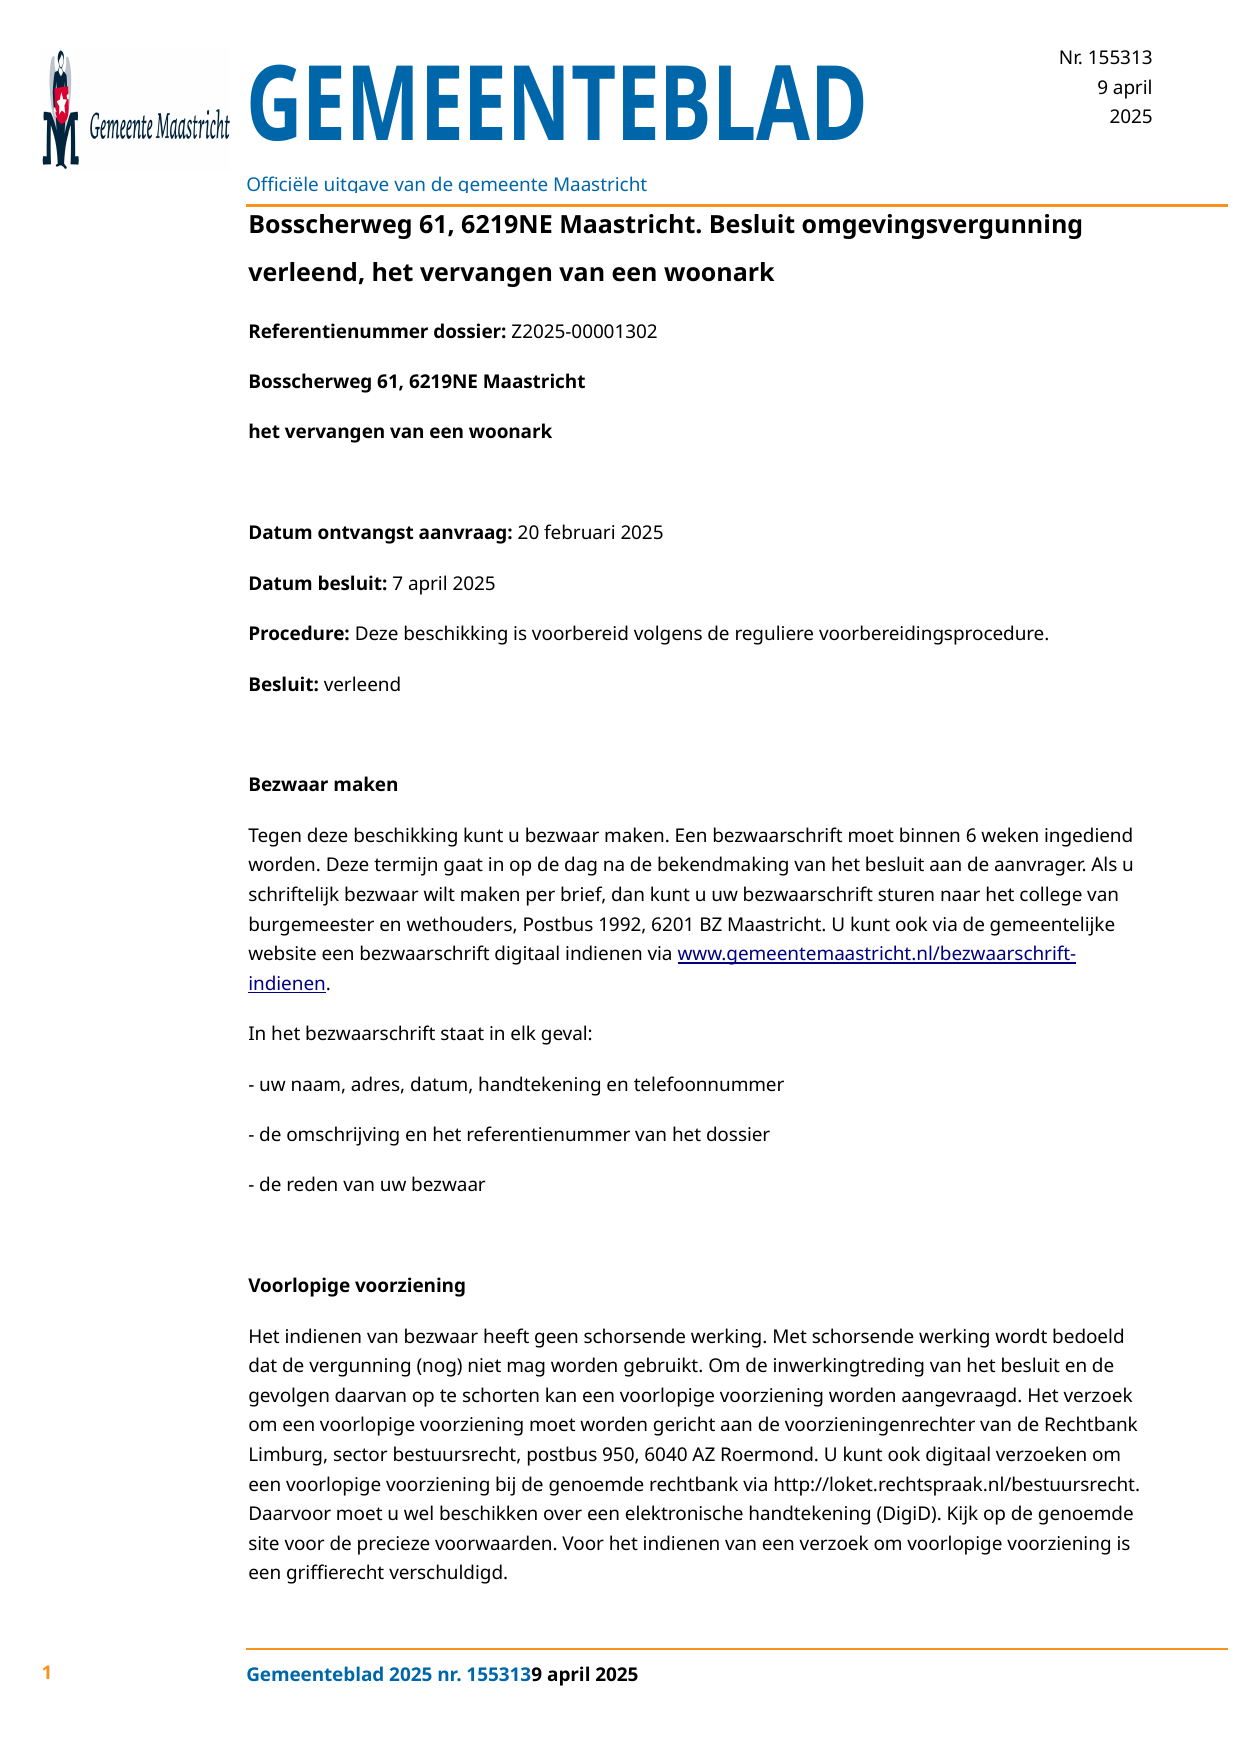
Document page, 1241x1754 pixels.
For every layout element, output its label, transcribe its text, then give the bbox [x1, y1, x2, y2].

text Bezwaar maken [248, 772, 1152, 797]
text Besluit: verleend [248, 671, 1152, 697]
text Tegen deze beschikking kunt u bezwaar maken. Een bezwaarschrift moet binnen 6 weken ingediend worden. Deze termijn gaat in op de dag na de bekendmaking van het besluit aan de aanvrager. Als u schriftelijk bezwaar wilt maken per brief, dan kunt u uw bezwaarschrift sturen naar het college van burgemeester en wethouders, Postbus 1992, 6201 BZ Maastricht. U kunt ook via de gemeentelijke website een bezwaarschrift digitaal indienen via www.gemeentemaastricht.nl/bezwaarschrift-indienen. [248, 822, 1152, 996]
text - uw naam, adres, datum, handtekening en telefoonnummer [248, 1071, 1152, 1097]
text - de omschrijving en het referentienummer van het dossier [248, 1121, 1152, 1147]
picture [41, 47, 231, 172]
text Datum besluit: 7 april 2025 [248, 570, 1152, 596]
text In het bezwaarschrift staat in elk geval: [248, 1020, 1152, 1046]
text Datum ontvangst aanvraag: 20 februari 2025 [248, 519, 1152, 545]
text Bosscherweg 61, 6219NE Maastricht. Besluit omgevingsvergunning verleend, het vervangen van een woonark [248, 207, 1152, 288]
text Voorlopige voorziening [248, 1272, 1152, 1298]
text Referentienummer dossier: Z2025-00001302 [248, 318, 1152, 344]
text Procedure: Deze beschikking is voorbereid volgens de reguliere voorbereidingsprocedure. [248, 620, 1152, 646]
text Het indienen van bezwaar heeft geen schorsende werking. Met schorsende werking wordt bedoeld dat de vergunning (nog) niet mag worden gebruikt. Om de inwerkingtreding van het besluit en de gevolgen daarvan op te schorten kan een voorlopige voorziening worden aangevraagd. Het verzoek om een voorlopige voorziening moet worden gericht aan de voorzieningenrechter van de Rechtbank Limburg, sector bestuursrecht, postbus 950, 6040 AZ Roermond. U kunt ook digitaal verzoeken om een voorlopige voorziening bij de genoemde rechtbank via http://loket.rechtspraak.nl/bestuursrecht. Daarvoor moet u wel beschikken over een elektronische handtekening (DigiD). Kijk op de genoemde site voor de precieze voorwaarden. Voor het indienen van een verzoek om voorlopige voorziening is een griffierecht verschuldigd. [248, 1323, 1152, 1585]
text het vervangen van een woonark [248, 419, 1152, 444]
text - de reden van uw bezwaar [248, 1172, 1152, 1197]
text Bosscherweg 61, 6219NE Maastricht [248, 368, 1152, 394]
